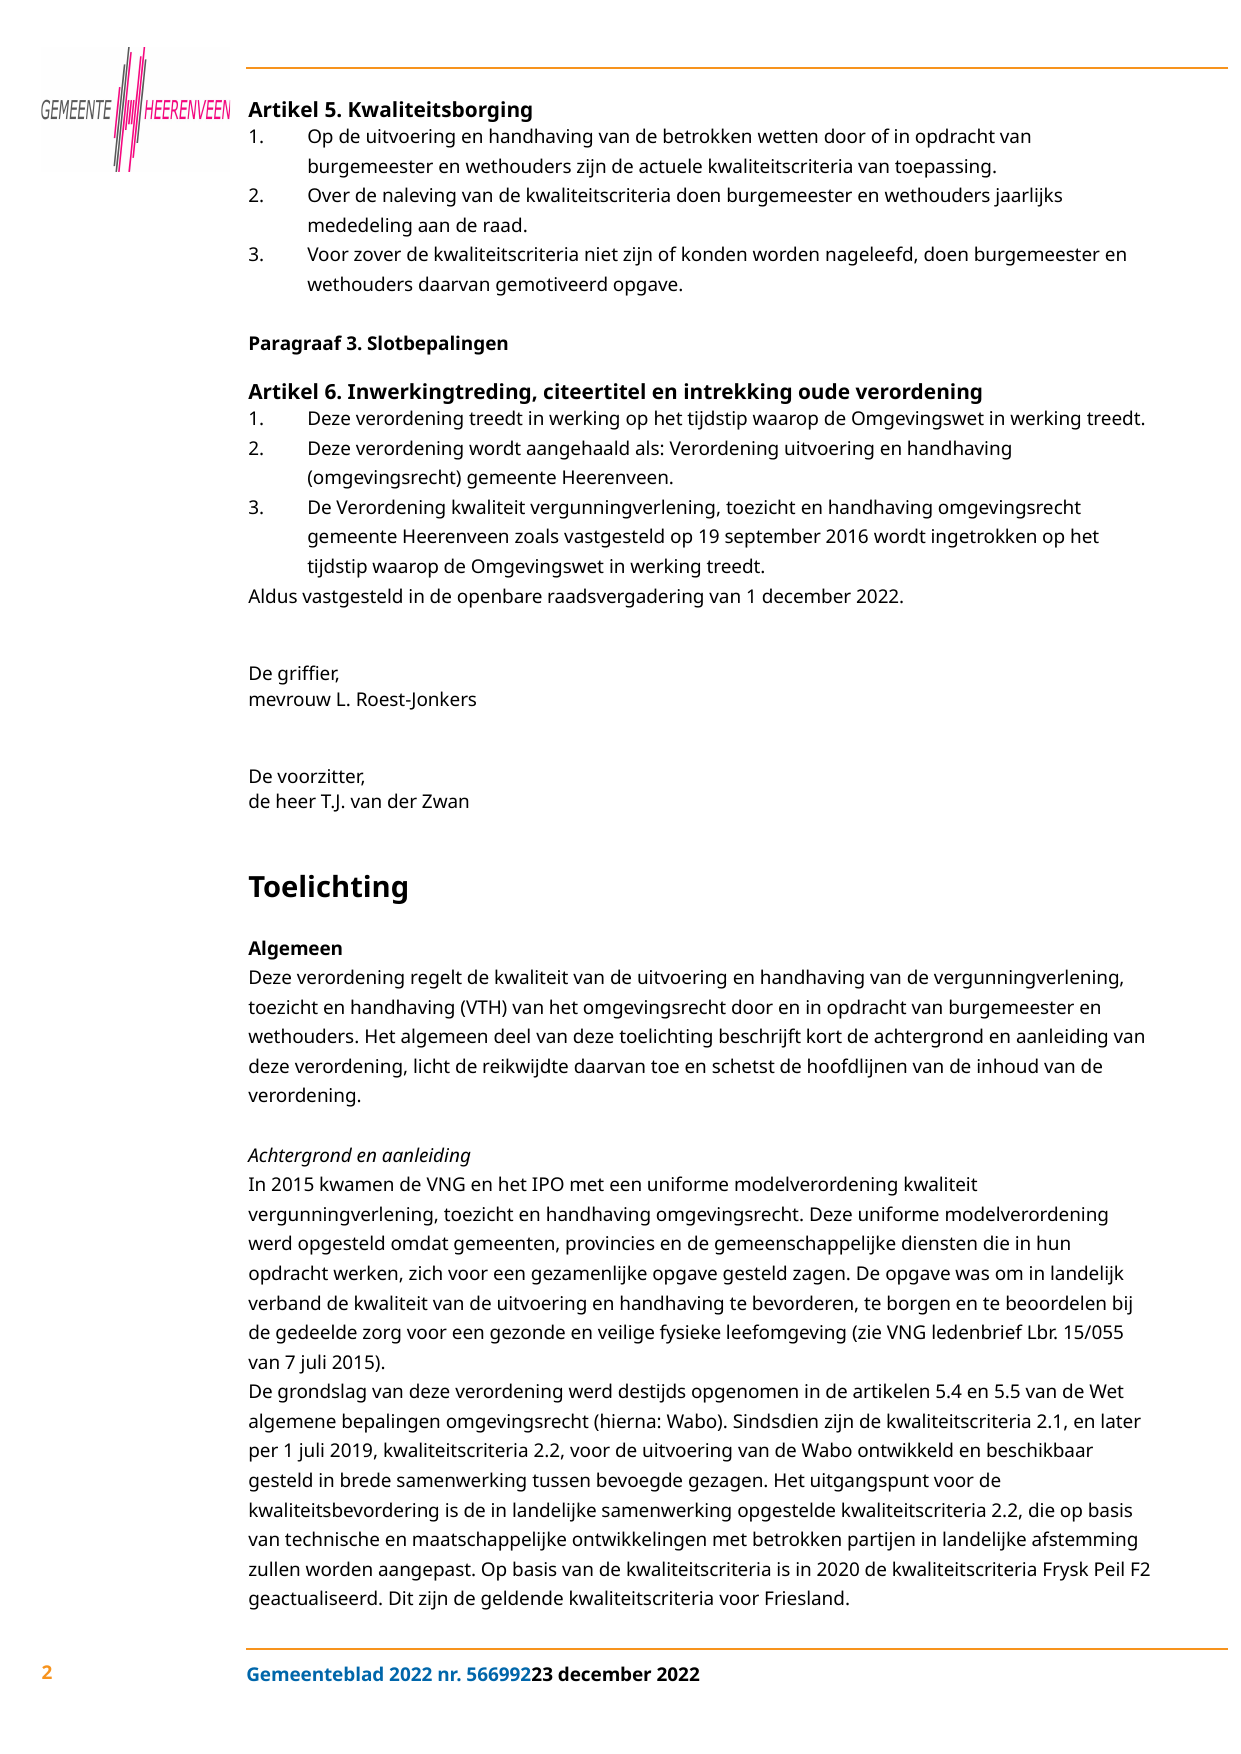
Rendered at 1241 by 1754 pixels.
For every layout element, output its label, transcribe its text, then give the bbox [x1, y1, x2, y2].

text Artikel 6. Inwerkingtreding, citeertitel en intrekking oude verordening [248, 377, 1152, 405]
text De grondslag van deze verordening werd destijds opgenomen in de artikelen 5.4 en 5.5 van de Wet algemene bepalingen omgevingsrecht (hierna: Wabo). Sindsdien zijn de kwaliteitscriteria 2.1, en later per 1 juli 2019, kwaliteitscriteria 2.2, voor de uitvoering van de Wabo ontwikkeld en beschikbaar gesteld in brede samenwerking tussen bevoegde gezagen. Het uitgangspunt voor de kwaliteitsbevordering is de in landelijke samenwerking opgestelde kwaliteitscriteria 2.2, die op basis van technische en maatschappelijke ontwikkelingen met betrokken partijen in landelijke afstemming zullen worden aangepast. Op basis van de kwaliteitscriteria is in 2020 de kwaliteitscriteria Frysk Peil F2 geactualiseerd. Dit zijn de geldende kwaliteitscriteria voor Friesland. [248, 1378, 1152, 1611]
text Paragraaf 3. Slotbepalingen [248, 330, 1152, 356]
list Voor zover de kwaliteitscriteria niet zijn of konden worden nageleefd, doen burgemeester en wethouders daarvan gemotiveerd opgave. [248, 242, 1152, 297]
text Achtergrond en aanleiding [248, 1142, 1152, 1167]
picture [41, 47, 231, 172]
text In 2015 kwamen de VNG en het IPO met een uniforme modelverordening kwaliteit vergunningverlening, toezicht en handhaving omgevingsrecht. Deze uniforme modelverordening werd opgesteld omdat gemeenten, provincies en de gemeenschappelijke diensten die in hun opdracht werken, zich voor een gezamenlijke opgave gesteld zagen. De opgave was om in landelijk verband de kwaliteit van de uitvoering en handhaving te bevorderen, te borgen en te beoordelen bij de gedeelde zorg voor een gezonde en veilige fysieke leefomgeving (zie VNG ledenbrief Lbr. 15/055 van 7 juli 2015). [248, 1171, 1152, 1374]
list Deze verordening wordt aangehaald als: Verordening uitvoering en handhaving (omgevingsrecht) gemeente Heerenveen. [248, 435, 1152, 490]
text Aldus vastgesteld in de openbare raadsvergadering van 1 december 2022. [248, 583, 1152, 608]
text Deze verordening regelt de kwaliteit van de uitvoering en handhaving van de vergunningverlening, toezicht en handhaving (VTH) van het omgevingsrecht door en in opdracht van burgemeester en wethouders. Het algemeen deel van deze toelichting beschrijft kort de achtergrond en aanleiding van deze verordening, licht de reikwijdte daarvan toe en schetst de hoofdlijnen van de inhoud van de verordening. [248, 964, 1152, 1108]
text de heer T.J. van der Zwan [248, 789, 1152, 814]
list Deze verordening treedt in werking op het tijdstip waarop de Omgevingswet in werking treedt. [248, 405, 1152, 431]
list Over de naleving van de kwaliteitscriteria doen burgemeester en wethouders jaarlijks mededeling aan de raad. [248, 182, 1152, 238]
list Op de uitvoering en handhaving van de betrokken wetten door of in opdracht van burgemeester en wethouders zijn de actuele kwaliteitscriteria van toepassing. [248, 123, 1152, 178]
text De griffier, [248, 660, 1152, 686]
list De Verordening kwaliteit vergunningverlening, toezicht en handhaving omgevingsrecht gemeente Heerenveen zoals vastgesteld op 19 september 2016 wordt ingetrokken op het tijdstip waarop de Omgevingswet in werking treedt. [248, 494, 1152, 579]
text De voorzitter, [248, 763, 1152, 789]
text Artikel 5. Kwaliteitsborging [248, 95, 1152, 123]
text Algemeen [248, 935, 1152, 960]
text Toelichting [248, 866, 1152, 906]
text mevrouw L. Roest-Jonkers [248, 686, 1152, 711]
